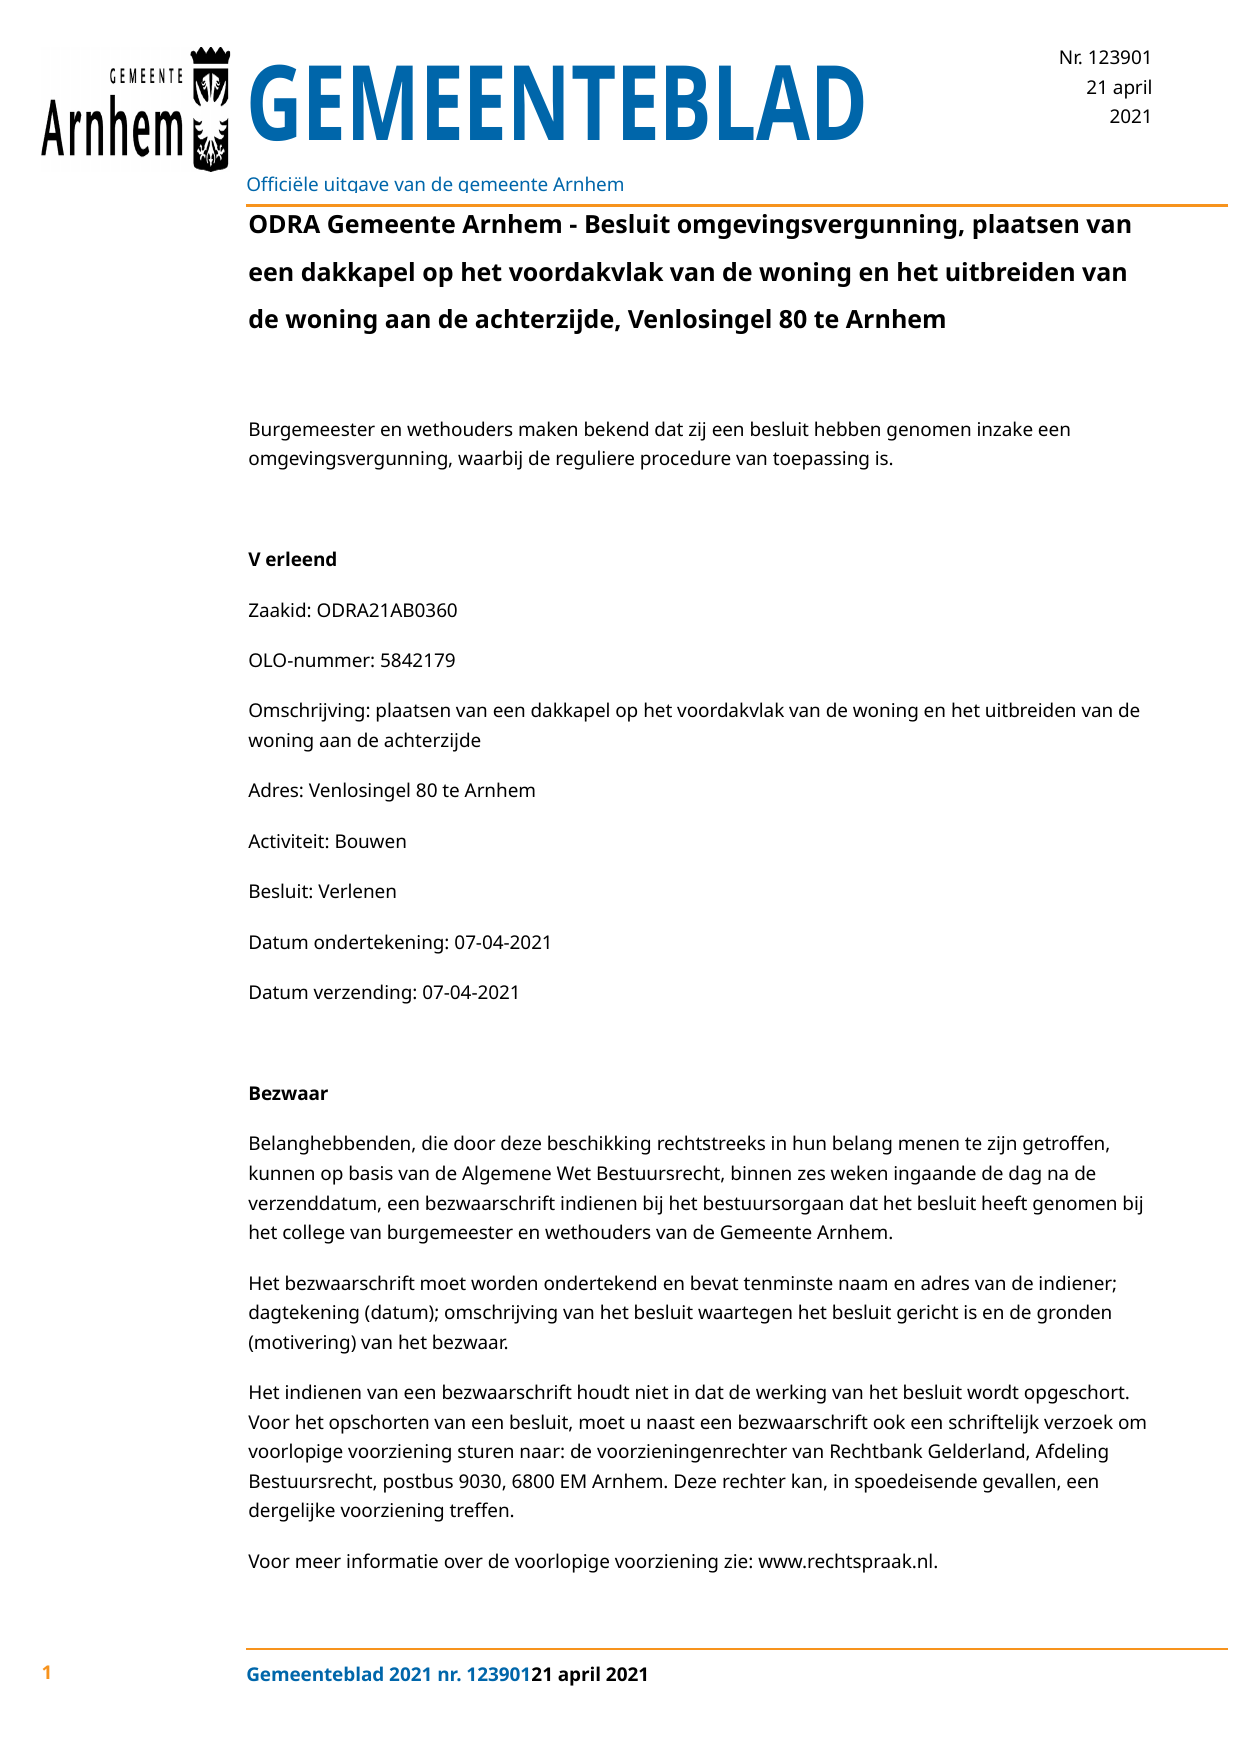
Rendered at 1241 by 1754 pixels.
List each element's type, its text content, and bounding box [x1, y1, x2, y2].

text ODRA Gemeente Arnhem - Besluit omgevingsvergunning, plaatsen van een dakkapel op het voordakvlak van de woning en het uitbreiden van de woning aan de achterzijde, Venlosingel 80 te Arnhem [248, 207, 1152, 336]
picture [41, 47, 231, 172]
text Datum verzending: 07-04-2021 [248, 979, 1152, 1005]
text Het bezwaarschrift moet worden ondertekend en bevat tenminste naam en adres van de indiener; dagtekening (datum); omschrijving van het besluit waartegen het besluit gericht is en de gronden (motivering) van het bezwaar. [248, 1270, 1152, 1354]
text Bezwaar [248, 1080, 1152, 1106]
text Burgemeester en wethouders maken bekend dat zij een besluit hebben genomen inzake een omgevingsvergunning, waarbij de reguliere procedure van toepassing is. [248, 416, 1152, 471]
text Datum ondertekening: 07-04-2021 [248, 929, 1152, 954]
text Voor meer informatie over de voorlopige voorziening zie: www.rechtspraak.nl. [248, 1548, 1152, 1574]
text Activiteit: Bouwen [248, 828, 1152, 854]
text Belanghebbenden, die door deze beschikking rechtstreeks in hun belang menen te zijn getroffen, kunnen op basis van de Algemene Wet Bestuursrecht, binnen zes weken ingaande de dag na de verzenddatum, een bezwaarschrift indienen bij het bestuursorgaan dat het besluit heeft genomen bij het college van burgemeester en wethouders van de Gemeente Arnhem. [248, 1131, 1152, 1245]
text Het indienen van een bezwaarschrift houdt niet in dat de werking van het besluit wordt opgeschort. Voor het opschorten van een besluit, moet u naast een bezwaarschrift ook een schriftelijk verzoek om voorlopige voorziening sturen naar: de voorzieningenrechter van Rechtbank Gelderland, Afdeling Bestuursrecht, postbus 9030, 6800 EM Arnhem. Deze rechter kan, in spoedeisende gevallen, een dergelijke voorziening treffen. [248, 1379, 1152, 1523]
text Besluit: Verlenen [248, 878, 1152, 904]
text Adres: Venlosingel 80 te Arnhem [248, 778, 1152, 803]
text OLO-nummer: 5842179 [248, 647, 1152, 673]
text Zaakid: ODRA21AB0360 [248, 597, 1152, 622]
text V erleend [248, 546, 1152, 572]
text Omschrijving: plaatsen van een dakkapel op het voordakvlak van de woning en het uitbreiden van de woning aan de achterzijde [248, 698, 1152, 753]
